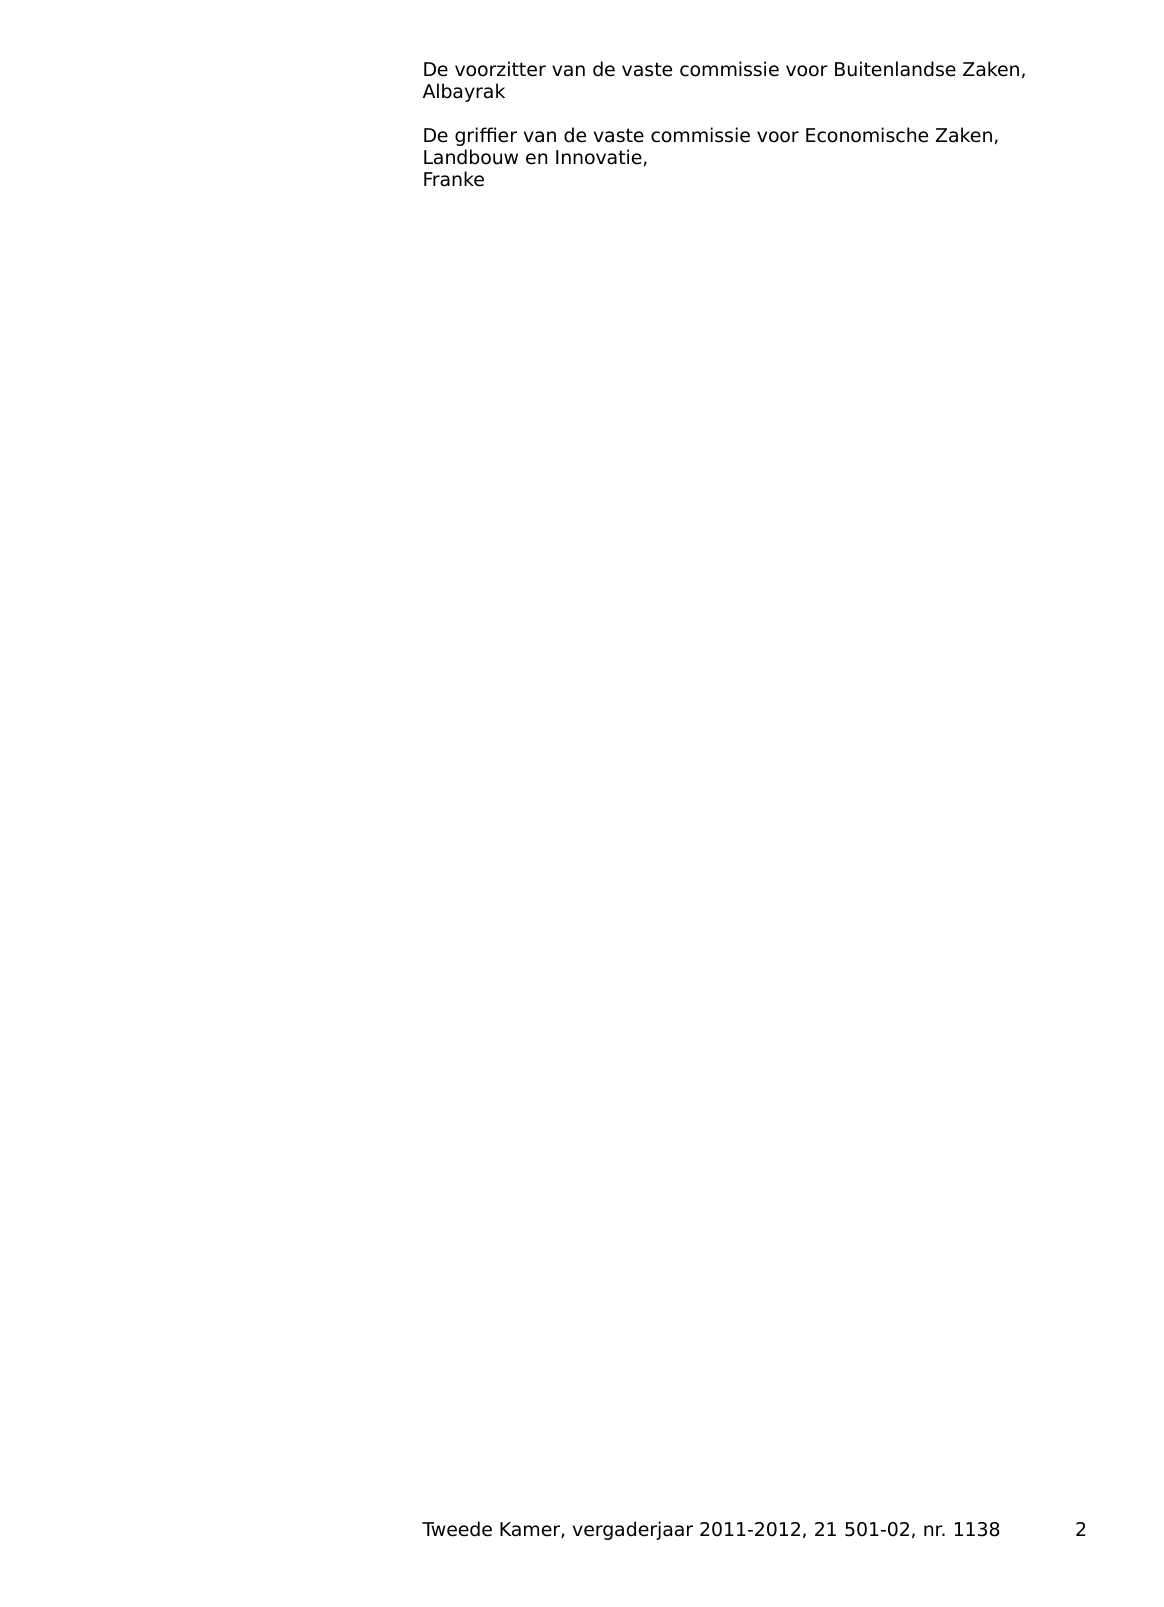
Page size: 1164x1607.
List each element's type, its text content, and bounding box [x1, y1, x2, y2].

text De voorzitter van de vaste commissie voor Buitenlandse Zaken, Albayrak [422, 59, 1087, 103]
text De griffier van de vaste commissie voor Economische Zaken, Landbouw en Innovatie, Franke [422, 125, 1087, 191]
